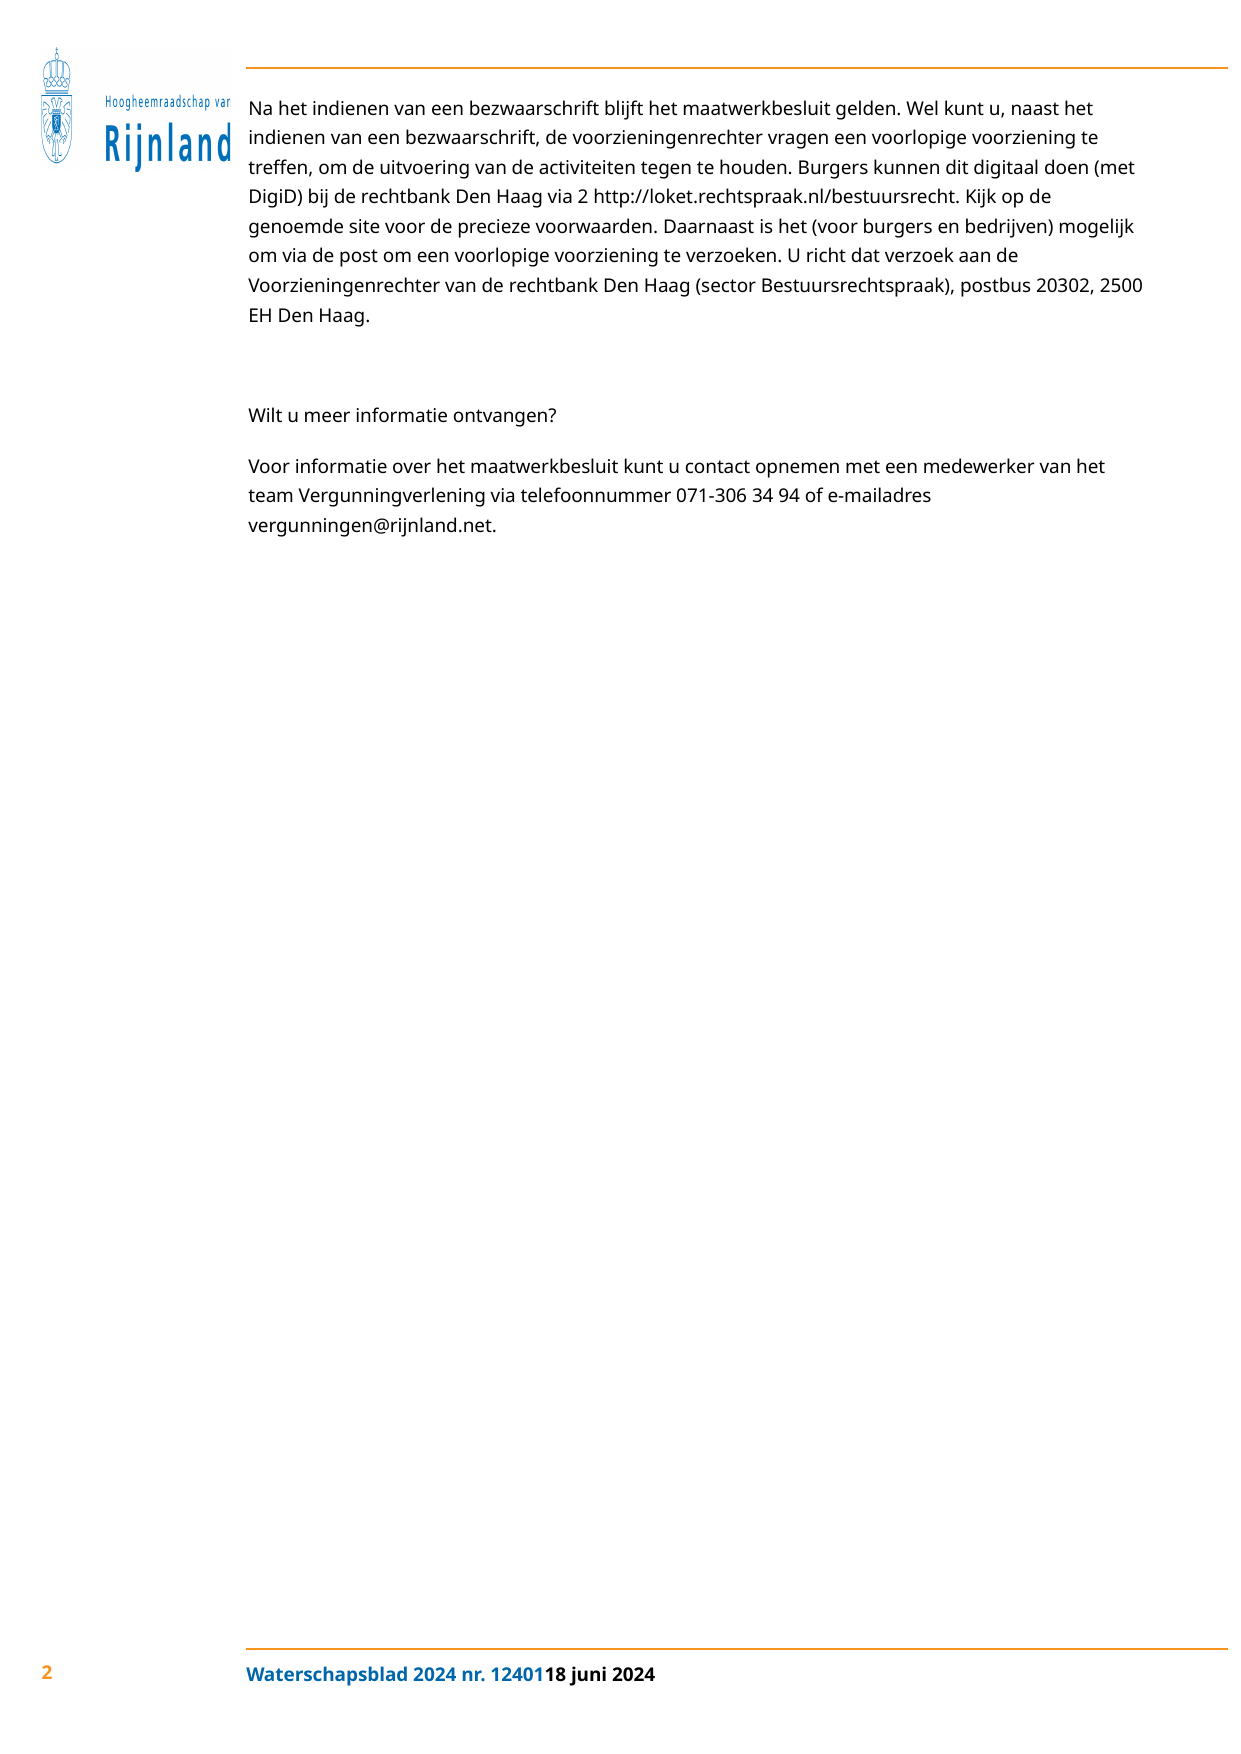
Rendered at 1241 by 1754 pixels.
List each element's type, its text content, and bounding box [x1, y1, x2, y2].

picture [41, 47, 231, 172]
text Wilt u meer informatie ontvangen? [248, 403, 1152, 428]
text Voor informatie over het maatwerkbesluit kunt u contact opnemen met een medewerker van het team Vergunningverlening via telefoonnummer 071-306 34 94 of e-mailadres vergunningen@rijnland.net. [248, 453, 1152, 538]
text Na het indienen van een bezwaarschrift blijft het maatwerkbesluit gelden. Wel kunt u, naast het indienen van een bezwaarschrift, de voorzieningenrechter vragen een voorlopige voorziening te treffen, om de uitvoering van de activiteiten tegen te houden. Burgers kunnen dit digitaal doen (met DigiD) bij de rechtbank Den Haag via 2 http://loket.rechtspraak.nl/bestuursrecht. Kijk op de genoemde site voor de precieze voorwaarden. Daarnaast is het (voor burgers en bedrijven) mogelijk om via de post om een voorlopige voorziening te verzoeken. U richt dat verzoek aan de Voorzieningenrechter van de rechtbank Den Haag (sector Bestuursrechtspraak), postbus 20302, 2500 EH Den Haag. [248, 95, 1152, 328]
